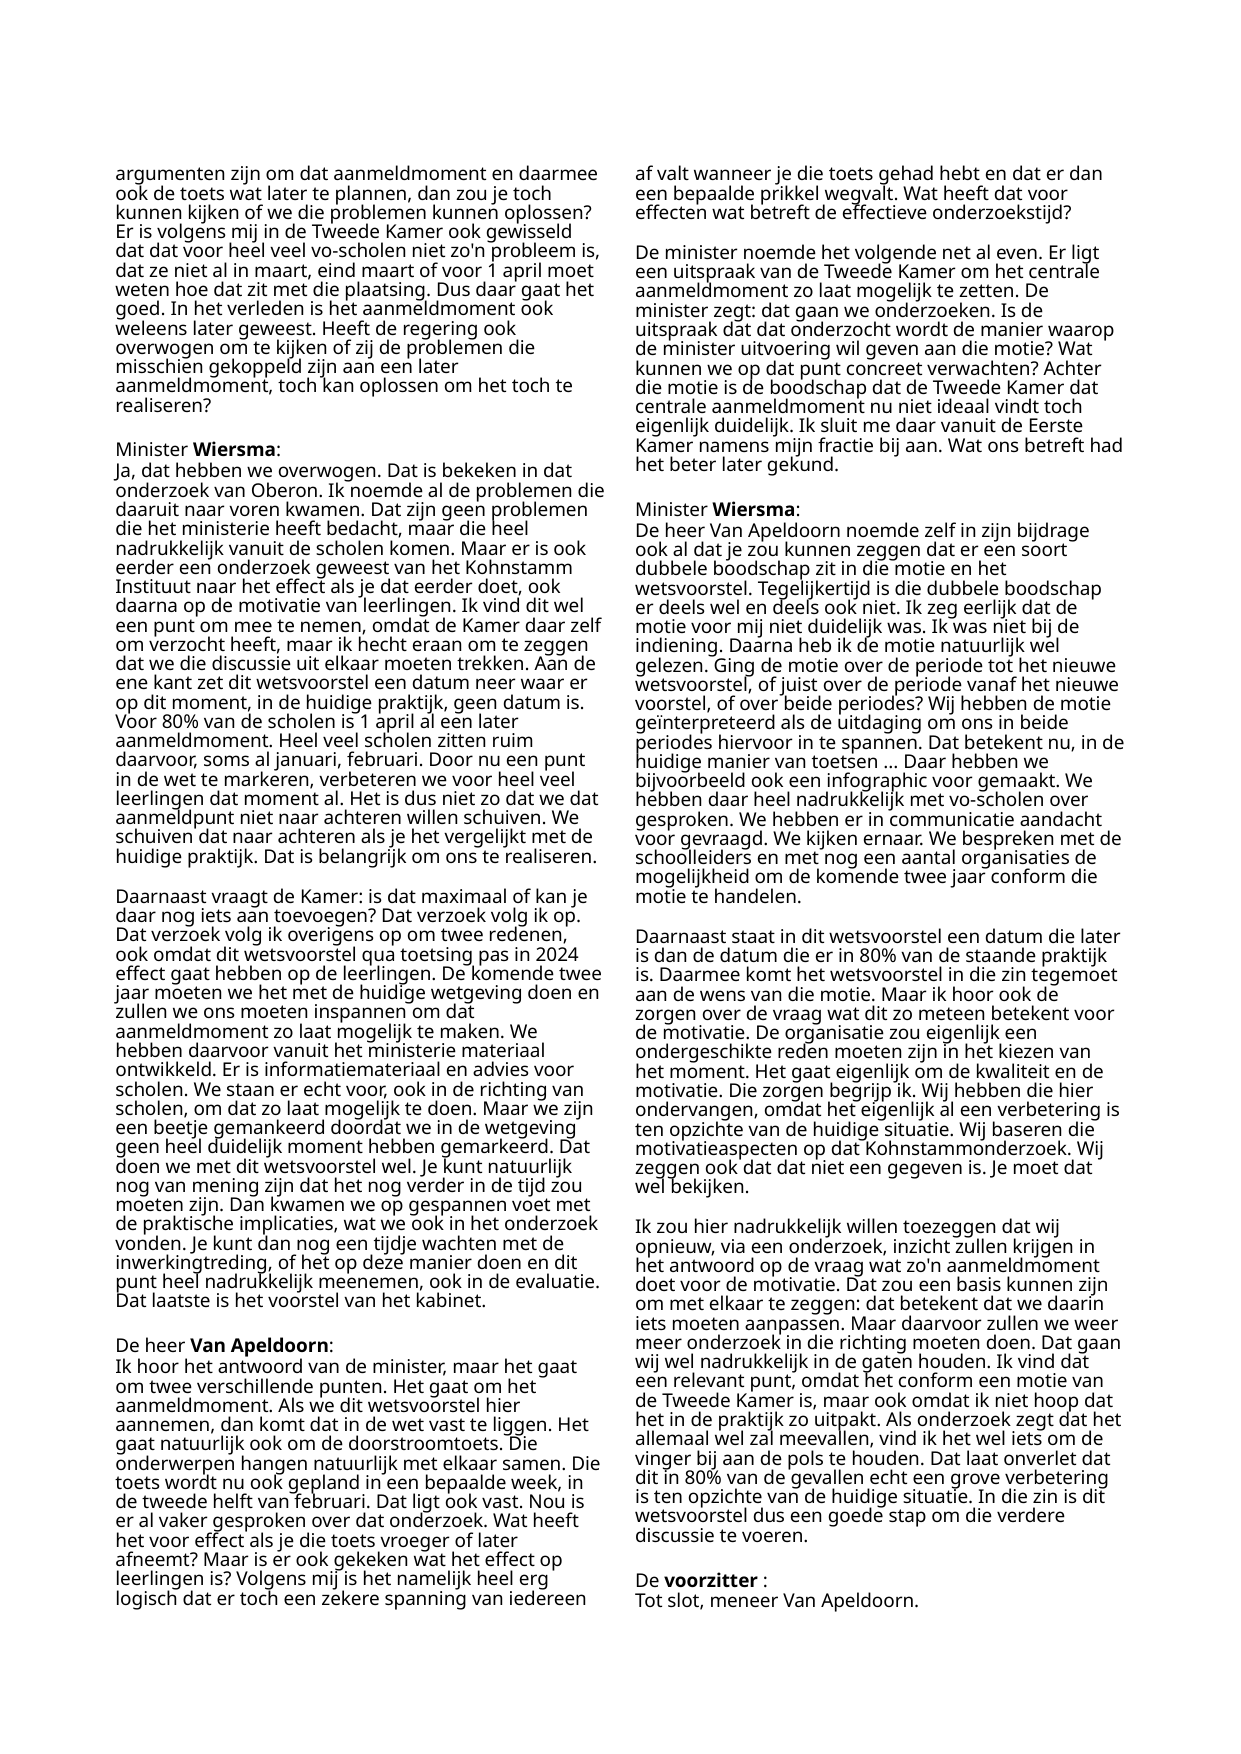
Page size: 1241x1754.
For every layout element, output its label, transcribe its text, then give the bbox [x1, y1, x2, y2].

text argumenten zijn om dat aanmeldmoment en daarmee ook de toets wat later te plannen, dan zou je toch kunnen kijken of we die problemen kunnen oplossen? Er is volgens mij in de Tweede Kamer ook gewisseld dat dat voor heel veel vo-scholen niet zo'n probleem is, dat ze niet al in maart, eind maart of voor 1 april moet weten hoe dat zit met die plaatsing. Dus daar gaat het goed. In het verleden is het aanmeldmoment ook weleens later geweest. Heeft de regering ook overwogen om te kijken of zij de problemen die misschien gekoppeld zijn aan een later aanmeldmoment, toch kan oplossen om het toch te realiseren? [115, 165, 605, 416]
text De heer Van Apeldoorn noemde zelf in zijn bijdrage ook al dat je zou kunnen zeggen dat er een soort dubbele boodschap zit in die motie en het wetsvoorstel. Tegelijkertijd is die dubbele boodschap er deels wel en deels ook niet. Ik zeg eerlijk dat de motie voor mij niet duidelijk was. Ik was niet bij de indiening. Daarna heb ik de motie natuurlijk wel gelezen. Ging de motie over de periode tot het nieuwe wetsvoorstel, of juist over de periode vanaf het nieuwe voorstel, of over beide periodes? Wij hebben de motie geïnterpreteerd als de uitdaging om ons in beide periodes hiervoor in te spannen. Dat betekent nu, in de huidige manier van toetsen ... Daar hebben we bijvoorbeeld ook een infographic voor gemaakt. We hebben daar heel nadrukkelijk met vo-scholen over gesproken. We hebben er in communicatie aandacht voor gevraagd. We kijken ernaar. We bespreken met de schoolleiders en met nog een aantal organisaties de mogelijkheid om de komende twee jaar conform die motie te handelen. [635, 522, 1125, 907]
text Tot slot, meneer Van Apeldoorn. [635, 1592, 1125, 1612]
text Minister Wiersma: [635, 496, 1125, 522]
text Ik zou hier nadrukkelijk willen toezeggen dat wij opnieuw, via een onderzoek, inzicht zullen krijgen in het antwoord op de vraag wat zo'n aanmeldmoment doet voor de motivatie. Dat zou een basis kunnen zijn om met elkaar te zeggen: dat betekent dat we daarin iets moeten aanpassen. Maar daarvoor zullen we weer meer onderzoek in die richting moeten doen. Dat gaan wij wel nadrukkelijk in de gaten houden. Ik vind dat een relevant punt, omdat het conform een motie van de Tweede Kamer is, maar ook omdat ik niet hoop dat het in de praktijk zo uitpakt. Als onderzoek zegt dat het allemaal wel zal meevallen, vind ik het wel iets om de vinger bij aan de pols te houden. Dat laat onverlet dat dit in 80% van de gevallen echt een grove verbetering is ten opzichte van de huidige situatie. In die zin is dit wetsvoorstel dus een goede stap om die verdere discussie te voeren. [635, 1218, 1125, 1546]
text Ik hoor het antwoord van de minister, maar het gaat om twee verschillende punten. Het gaat om het aanmeldmoment. Als we dit wetsvoorstel hier aannemen, dan komt dat in de wet vast te liggen. Het gaat natuurlijk ook om de doorstroomtoets. Die onderwerpen hangen natuurlijk met elkaar samen. Die toets wordt nu ook gepland in een bepaalde week, in de tweede helft van februari. Dat ligt ook vast. Nou is er al vaker gesproken over dat onderzoek. Wat heeft het voor effect als je die toets vroeger of later afneemt? Maar is er ook gekeken wat het effect op leerlingen is? Volgens mij is het namelijk heel erg logisch dat er toch een zekere spanning van iedereen [115, 1358, 605, 1609]
text Minister Wiersma: [115, 437, 605, 462]
text De voorzitter : [635, 1567, 1125, 1592]
text Ja, dat hebben we overwogen. Dat is bekeken in dat onderzoek van Oberon. Ik noemde al de problemen die daaruit naar voren kwamen. Dat zijn geen problemen die het ministerie heeft bedacht, maar die heel nadrukkelijk vanuit de scholen komen. Maar er is ook eerder een onderzoek geweest van het Kohnstamm Instituut naar het effect als je dat eerder doet, ook daarna op de motivatie van leerlingen. Ik vind dit wel een punt om mee te nemen, omdat de Kamer daar zelf om verzocht heeft, maar ik hecht eraan om te zeggen dat we die discussie uit elkaar moeten trekken. Aan de ene kant zet dit wetsvoorstel een datum neer waar er op dit moment, in de huidige praktijk, geen datum is. Voor 80% van de scholen is 1 april al een later aanmeldmoment. Heel veel scholen zitten ruim daarvoor, soms al januari, februari. Door nu een punt in de wet te markeren, verbeteren we voor heel veel leerlingen dat moment al. Het is dus niet zo dat we dat aanmeldpunt niet naar achteren willen schuiven. We schuiven dat naar achteren als je het vergelijkt met de huidige praktijk. Dat is belangrijk om ons te realiseren. [115, 462, 605, 867]
text De heer Van Apeldoorn: [115, 1333, 605, 1358]
text Daarnaast staat in dit wetsvoorstel een datum die later is dan de datum die er in 80% van de staande praktijk is. Daarmee komt het wetsvoorstel in die zin tegemoet aan de wens van die motie. Maar ik hoor ook de zorgen over de vraag wat dit zo meteen betekent voor de motivatie. De organisatie zou eigenlijk een ondergeschikte reden moeten zijn in het kiezen van het moment. Het gaat eigenlijk om de kwaliteit en de motivatie. Die zorgen begrijp ik. Wij hebben die hier ondervangen, omdat het eigenlijk al een verbetering is ten opzichte van de huidige situatie. Wij baseren die motivatieaspecten op dat Kohnstammonderzoek. Wij zeggen ook dat dat niet een gegeven is. Je moet dat wel bekijken. [635, 928, 1125, 1198]
text De minister noemde het volgende net al even. Er ligt een uitspraak van de Tweede Kamer om het centrale aanmeldmoment zo laat mogelijk te zetten. De minister zegt: dat gaan we onderzoeken. Is de uitspraak dat dat onderzocht wordt de manier waarop de minister uitvoering wil geven aan die motie? Wat kunnen we op dat punt concreet verwachten? Achter die motie is de boodschap dat de Tweede Kamer dat centrale aanmeldmoment nu niet ideaal vindt toch eigenlijk duidelijk. Ik sluit me daar vanuit de Eerste Kamer namens mijn fractie bij aan. Wat ons betreft had het beter later gekund. [635, 244, 1125, 475]
text Daarnaast vraagt de Kamer: is dat maximaal of kan je daar nog iets aan toevoegen? Dat verzoek volg ik op. Dat verzoek volg ik overigens op om twee redenen, ook omdat dit wetsvoorstel qua toetsing pas in 2024 effect gaat hebben op de leerlingen. De komende twee jaar moeten we het met de huidige wetgeving doen en zullen we ons moeten inspannen om dat aanmeldmoment zo laat mogelijk te maken. We hebben daarvoor vanuit het ministerie materiaal ontwikkeld. Er is informatiemateriaal en advies voor scholen. We staan er echt voor, ook in de richting van scholen, om dat zo laat mogelijk te doen. Maar we zijn een beetje gemankeerd doordat we in de wetgeving geen heel duidelijk moment hebben gemarkeerd. Dat doen we met dit wetsvoorstel wel. Je kunt natuurlijk nog van mening zijn dat het nog verder in de tijd zou moeten zijn. Dan kwamen we op gespannen voet met de praktische implicaties, wat we ook in het onderzoek vonden. Je kunt dan nog een tijdje wachten met de inwerkingtreding, of het op deze manier doen en dit punt heel nadrukkelijk meenemen, ook in de evaluatie. Dat laatste is het voorstel van het kabinet. [115, 888, 605, 1312]
text af valt wanneer je die toets gehad hebt en dat er dan een bepaalde prikkel wegvalt. Wat heeft dat voor effecten wat betreft de effectieve onderzoekstijd? [635, 165, 1125, 223]
